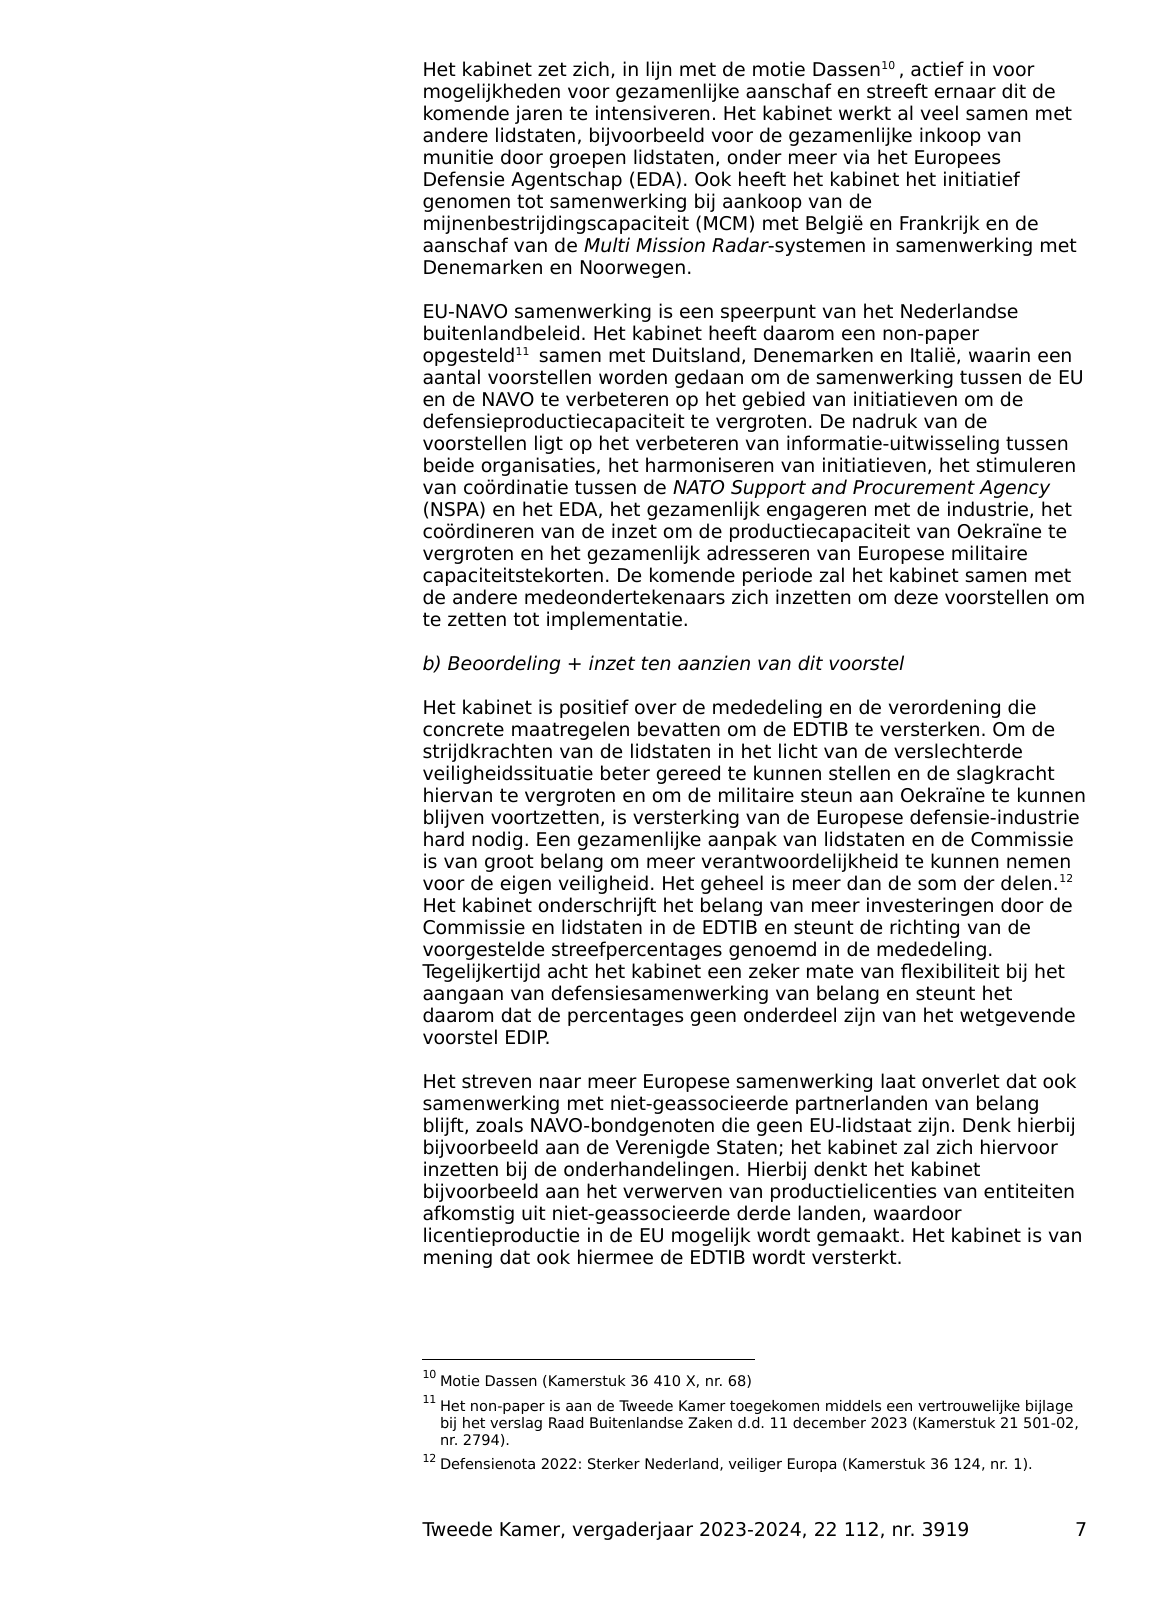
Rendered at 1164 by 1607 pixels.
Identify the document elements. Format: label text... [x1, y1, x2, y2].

text Defensienota 2022: Sterker Nederland, veiliger Europa (Kamerstuk 36 124, nr. 1). [422, 1452, 1087, 1474]
text Het kabinet zet zich, in lijn met de motie Dassen, actief in voor mogelijkheden voor gezamenlijke aanschaf en streeft ernaar dit de komende jaren te intensiveren. Het kabinet werkt al veel samen met andere lidstaten, bijvoorbeeld voor de gezamenlijke inkoop van munitie door groepen lidstaten, onder meer via het Europees Defensie Agentschap (EDA). Ook heeft het kabinet het initiatief genomen tot samenwerking bij aankoop van de mijnenbestrijdingscapaciteit (MCM) met België en Frankrijk en de aanschaf van de Multi Mission Radar-systemen in samenwerking met Denemarken en Noorwegen. [422, 59, 1087, 279]
text Het kabinet is positief over de mededeling en de verordening die concrete maatregelen bevatten om de EDTIB te versterken. Om de strijdkrachten van de lidstaten in het licht van de verslechterde veiligheidssituatie beter gereed te kunnen stellen en de slagkracht hiervan te vergroten en om de militaire steun aan Oekraïne te kunnen blijven voortzetten, is versterking van de Europese defensie-industrie hard nodig. Een gezamenlijke aanpak van lidstaten en de Commissie is van groot belang om meer verantwoordelijkheid te kunnen nemen voor de eigen veiligheid. Het geheel is meer dan de som der delen. Het kabinet onderschrijft het belang van meer investeringen door de Commissie en lidstaten in de EDTIB en steunt de richting van de voorgestelde streefpercentages genoemd in de mededeling. Tegelijkertijd acht het kabinet een zeker mate van flexibiliteit bij het aangaan van defensiesamenwerking van belang en steunt het daarom dat de percentages geen onderdeel zijn van het wetgevende voorstel EDIP. [422, 697, 1087, 1049]
text EU-NAVO samenwerking is een speerpunt van het Nederlandse buitenlandbeleid. Het kabinet heeft daarom een non-paper opgesteld samen met Duitsland, Denemarken en Italië, waarin een aantal voorstellen worden gedaan om de samenwerking tussen de EU en de NAVO te verbeteren op het gebied van initiatieven om de defensieproductiecapaciteit te vergroten. De nadruk van de voorstellen ligt op het verbeteren van informatie-uitwisseling tussen beide organisaties, het harmoniseren van initiatieven, het stimuleren van coördinatie tussen de NATO Support and Procurement Agency (NSPA) en het EDA, het gezamenlijk engageren met de industrie, het coördineren van de inzet om de productiecapaciteit van Oekraïne te vergroten en het gezamenlijk adresseren van Europese militaire capaciteitstekorten. De komende periode zal het kabinet samen met de andere medeondertekenaars zich inzetten om deze voorstellen om te zetten tot implementatie. [422, 301, 1087, 631]
text Motie Dassen (Kamerstuk 36 410 X, nr. 68) [422, 1368, 1087, 1391]
text Het streven naar meer Europese samenwerking laat onverlet dat ook samenwerking met niet-geassocieerde partnerlanden van belang blijft, zoals NAVO-bondgenoten die geen EU-lidstaat zijn. Denk hierbij bijvoorbeeld aan de Verenigde Staten; het kabinet zal zich hiervoor inzetten bij de onderhandelingen. Hierbij denkt het kabinet bijvoorbeeld aan het verwerven van productielicenties van entiteiten afkomstig uit niet-geassocieerde derde landen, waardoor licentieproductie in de EU mogelijk wordt gemaakt. Het kabinet is van mening dat ook hiermee de EDTIB wordt versterkt. [422, 1071, 1087, 1269]
subtitle b) Beoordeling + inzet ten aanzien van dit voorstel [422, 653, 1087, 675]
text Het non-paper is aan de Tweede Kamer toegekomen middels een vertrouwelijke bijlage bij het verslag Raad Buitenlandse Zaken d.d. 11 december 2023 (Kamerstuk 21 501-02, nr. 2794). [422, 1393, 1087, 1449]
